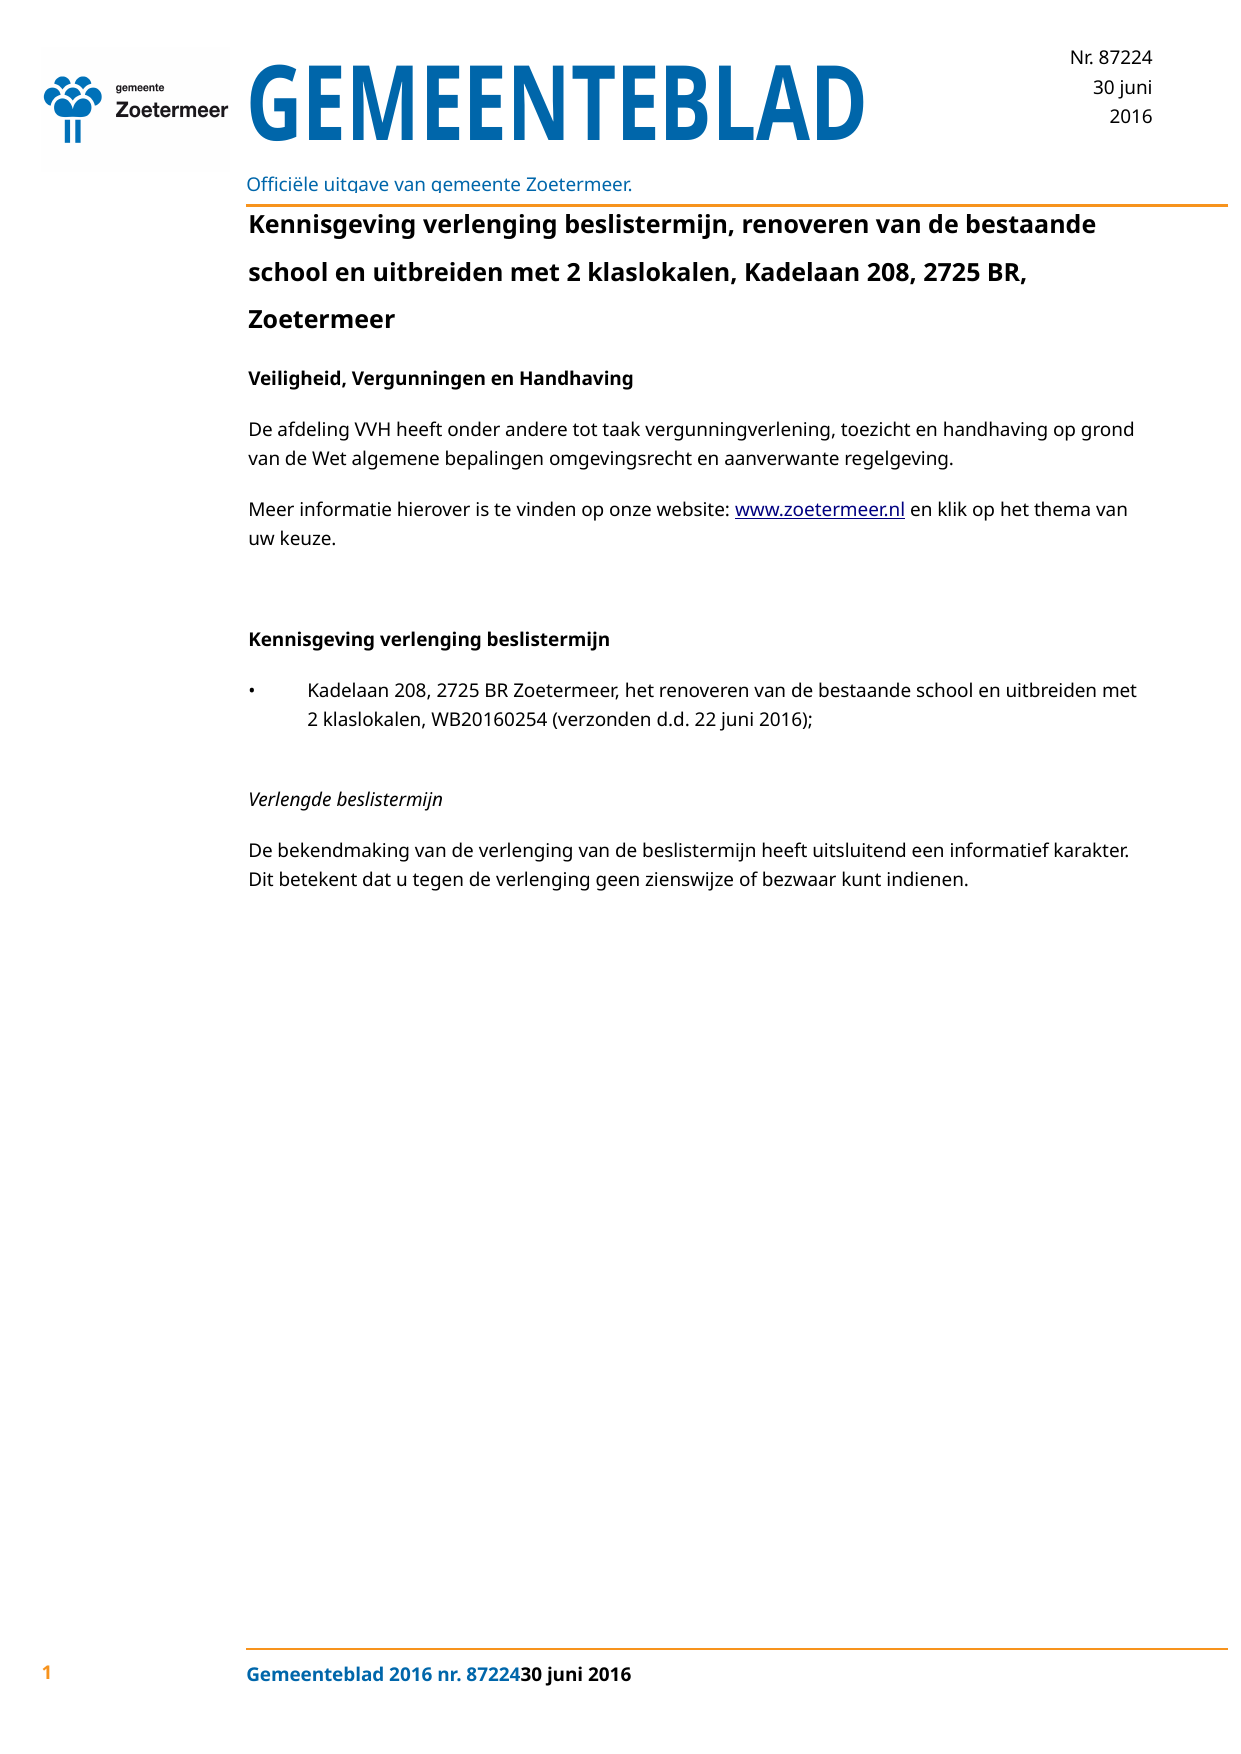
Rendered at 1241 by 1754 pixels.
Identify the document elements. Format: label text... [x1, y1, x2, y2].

text Kennisgeving verlenging beslistermijn, renoveren van de bestaande school en uitbreiden met 2 klaslokalen, Kadelaan 208, 2725 BR, Zoetermeer [248, 207, 1152, 336]
list Kadelaan 208, 2725 BR Zoetermeer, het renoveren van de bestaande school en uitbreiden met 2 klaslokalen, WB20160254 (verzonden d.d. 22 juni 2016); [248, 677, 1152, 732]
picture [41, 47, 231, 172]
text Kennisgeving verlenging beslistermijn [248, 626, 1152, 652]
text De afdeling VVH heeft onder andere tot taak vergunningverlening, toezicht en handhaving op grond van de Wet algemene bepalingen omgevingsrecht en aanverwante regelgeving. [248, 416, 1152, 471]
text Meer informatie hierover is te vinden op onze website: www.zoetermeer.nl en klik op het thema van uw keuze. [248, 496, 1152, 551]
text Veiligheid, Vergunningen en Handhaving [248, 366, 1152, 391]
text De bekendmaking van de verlenging van de beslistermijn heeft uitsluitend een informatief karakter. Dit betekent dat u tegen de verlenging geen zienswijze of bezwaar kunt indienen. [248, 837, 1152, 892]
text Verlengde beslistermijn [248, 786, 1152, 812]
